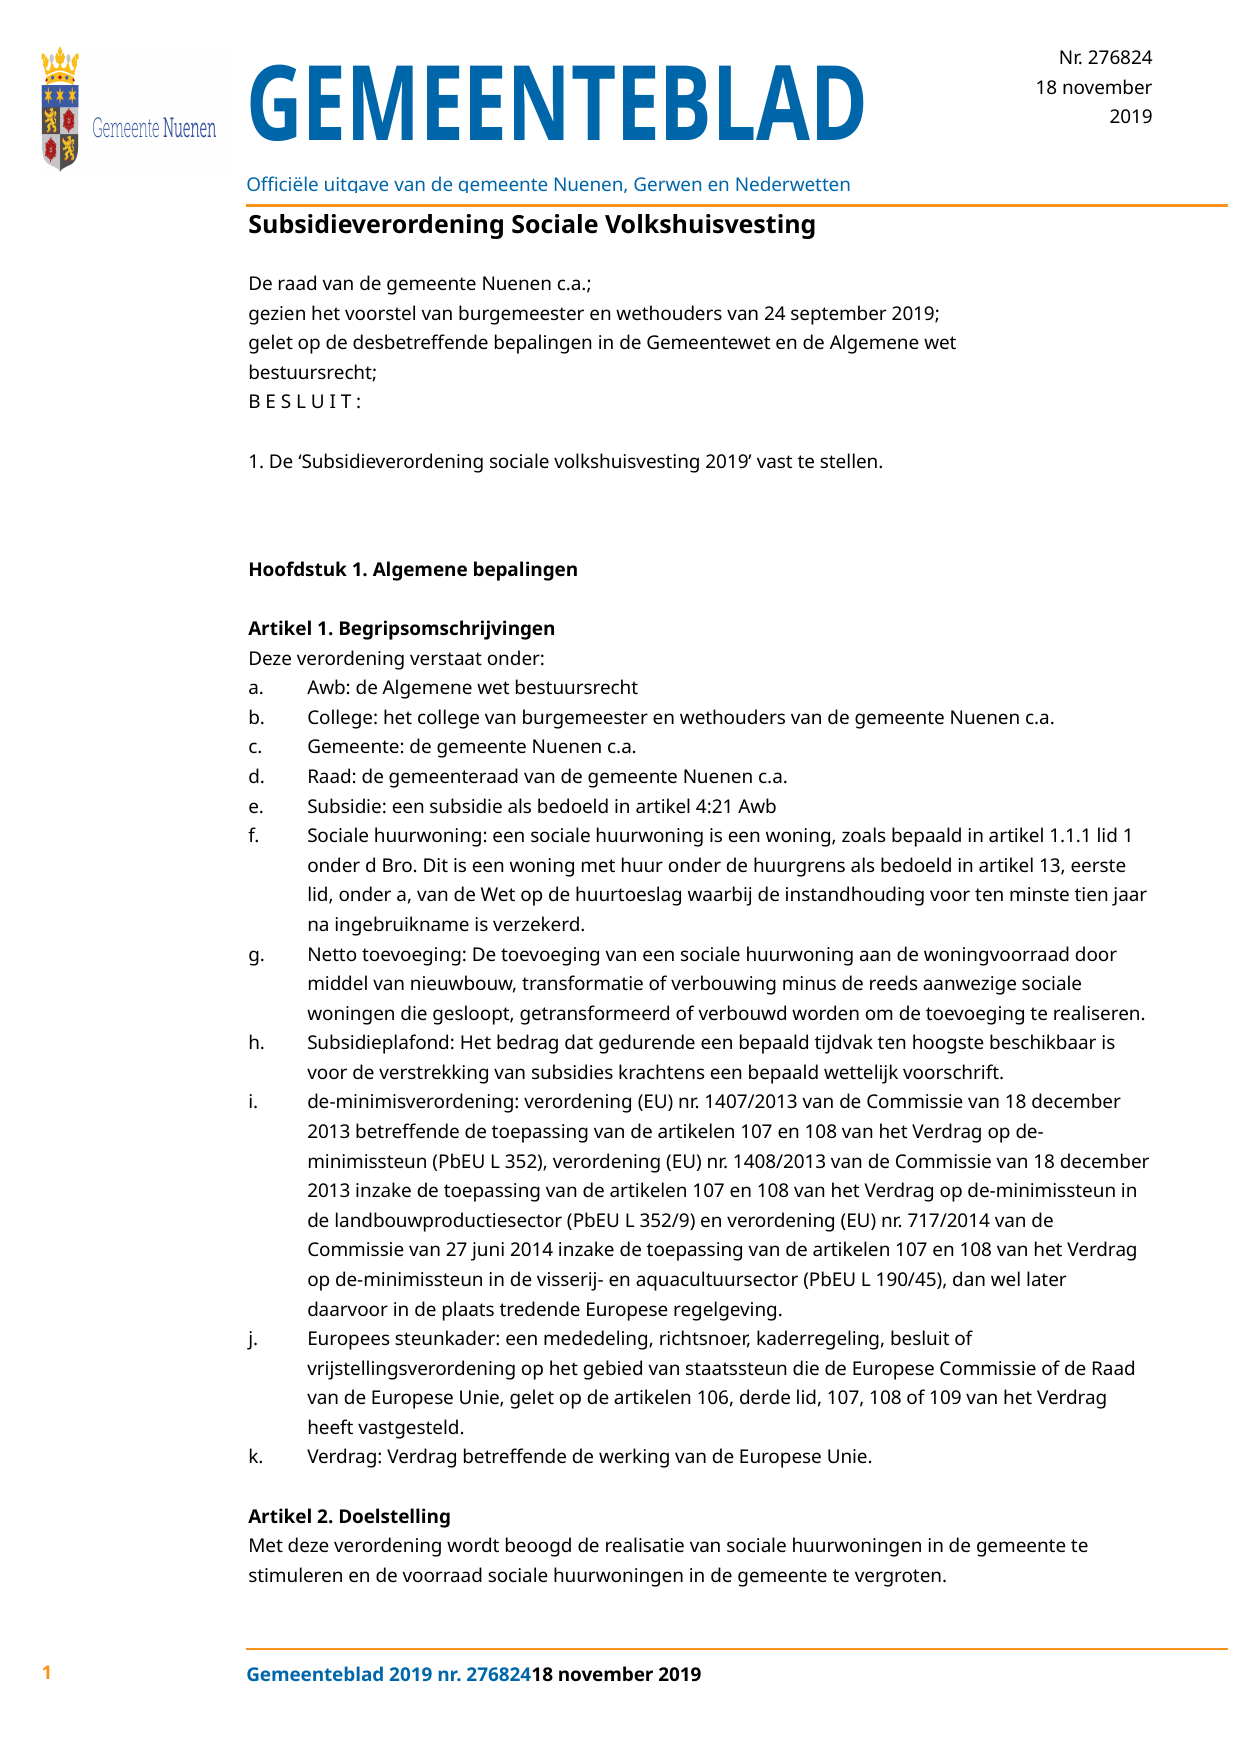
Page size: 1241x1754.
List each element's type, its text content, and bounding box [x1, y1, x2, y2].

list Subsidieplafond: Het bedrag dat gedurende een bepaald tijdvak ten hoogste beschikbaar is voor de verstrekking van subsidies krachtens een bepaald wettelijk voorschrift. [248, 1029, 1152, 1085]
text gelet op de desbetreffende bepalingen in de Gemeentewet en de Algemene wet [248, 329, 1152, 355]
text gezien het voorstel van burgemeester en wethouders van 24 september 2019; [248, 300, 1152, 326]
list Sociale huurwoning: een sociale huurwoning is een woning, zoals bepaald in artikel 1.1.1 lid 1 onder d Bro. Dit is een woning met huur onder de huurgrens als bedoeld in artikel 13, eerste lid, onder a, van de Wet op de huurtoeslag waarbij de instandhouding voor ten minste tien jaar na ingebruikname is verzekerd. [248, 822, 1152, 937]
list College: het college van burgemeester en wethouders van de gemeente Nuenen c.a. [248, 704, 1152, 730]
list Verdrag: Verdrag betreffende de werking van de Europese Unie. [248, 1444, 1152, 1469]
list Awb: de Algemene wet bestuursrecht [248, 674, 1152, 700]
list Gemeente: de gemeente Nuenen c.a. [248, 734, 1152, 759]
picture [41, 47, 231, 172]
list Netto toevoeging: De toevoeging van een sociale huurwoning aan de woningvoorraad door middel van nieuwbouw, transformatie of verbouwing minus de reeds aanwezige sociale woningen die gesloopt, getransformeerd of verbouwd worden om de toevoeging te realiseren. [248, 941, 1152, 1026]
text Artikel 1. Begripsomschrijvingen [248, 615, 1152, 641]
text B E S L U I T : [248, 389, 1152, 414]
list Europees steunkader: een mededeling, richtsnoer, kaderregeling, besluit of vrijstellingsverordening op het gebied van staatssteun die de Europese Commissie of de Raad van de Europese Unie, gelet op de artikelen 106, derde lid, 107, 108 of 109 van het Verdrag heeft vastgesteld. [248, 1325, 1152, 1440]
text bestuursrecht; [248, 359, 1152, 385]
text Hoofdstuk 1. Algemene bepalingen [248, 556, 1152, 582]
text Deze verordening verstaat onder: [248, 645, 1152, 671]
list Subsidie: een subsidie als bedoeld in artikel 4:21 Awb [248, 793, 1152, 819]
text 1. De ‘Subsidieverordening sociale volkshuisvesting 2019’ vast te stellen. [248, 448, 1152, 473]
text Met deze verordening wordt beoogd de realisatie van sociale huurwoningen in de gemeente te stimuleren en de voorraad sociale huurwoningen in de gemeente te vergroten. [248, 1532, 1152, 1588]
text Subsidieverordening Sociale Volkshuisvesting [248, 207, 1152, 241]
list Raad: de gemeenteraad van de gemeente Nuenen c.a. [248, 763, 1152, 789]
list de-minimisverordening: verordening (EU) nr. 1407/2013 van de Commissie van 18 december 2013 betreffende de toepassing van de artikelen 107 en 108 van het Verdrag op de-minimissteun (PbEU L 352), verordening (EU) nr. 1408/2013 van de Commissie van 18 december 2013 inzake de toepassing van de artikelen 107 en 108 van het Verdrag op de-minimissteun in de landbouwproductiesector (PbEU L 352/9) en verordening (EU) nr. 717/2014 van de Commissie van 27 juni 2014 inzake de toepassing van de artikelen 107 en 108 van het Verdrag op de-minimissteun in de visserij- en aquacultuursector (PbEU L 190/45), dan wel later daarvoor in de plaats tredende Europese regelgeving. [248, 1089, 1152, 1322]
text De raad van de gemeente Nuenen c.a.; [248, 270, 1152, 296]
text Artikel 2. Doelstelling [248, 1503, 1152, 1529]
